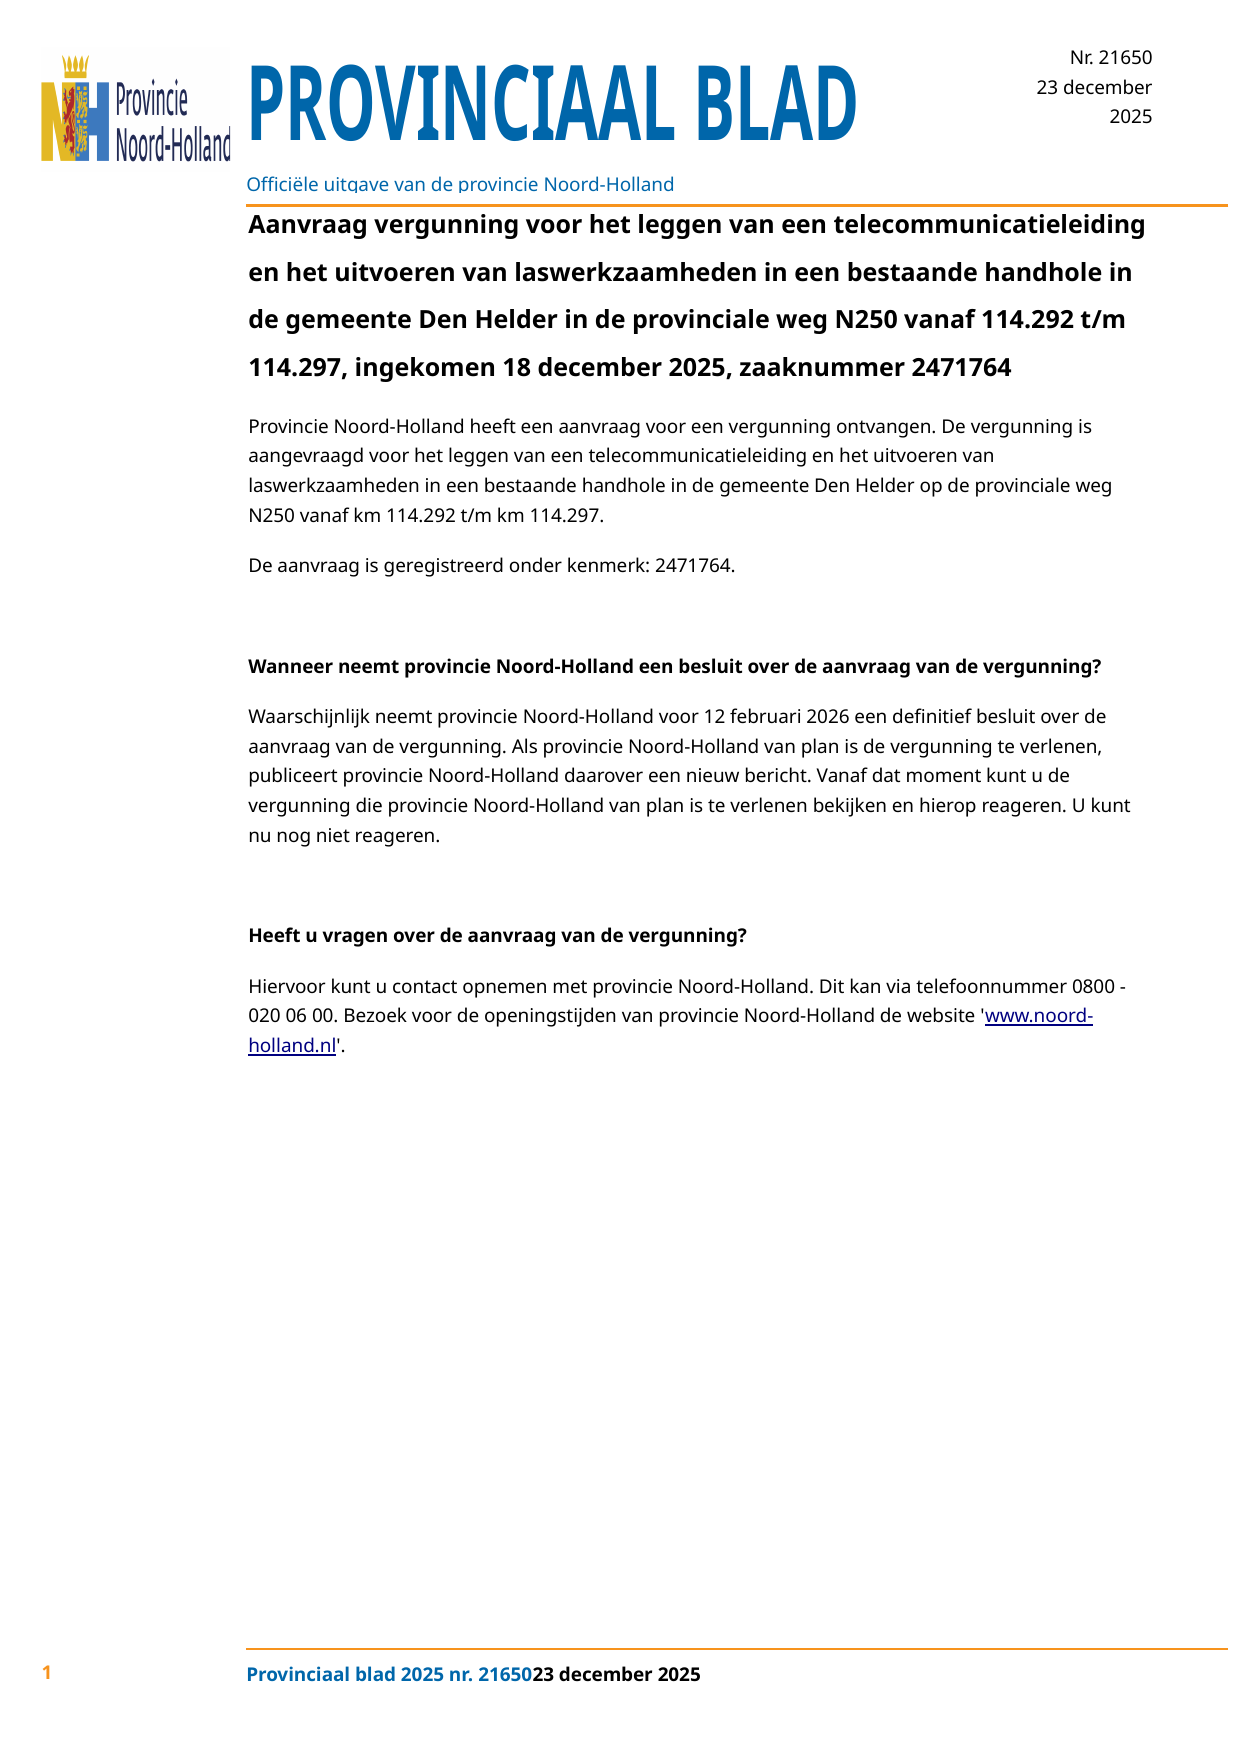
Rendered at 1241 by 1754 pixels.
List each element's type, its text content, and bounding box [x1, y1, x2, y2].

text Aanvraag vergunning voor het leggen van een telecommunicatieleiding en het uitvoeren van laswerkzaamheden in een bestaande handhole in de gemeente Den Helder in de provinciale weg N250 vanaf 114.292 t/m 114.297, ingekomen 18 december 2025, zaaknummer 2471764 [248, 207, 1152, 384]
picture [41, 47, 231, 172]
text Hiervoor kunt u contact opnemen met provincie Noord-Holland. Dit kan via telefoonnummer 0800 - 020 06 00. Bezoek voor de openingstijden van provincie Noord-Holland de website 'www.noord-holland.nl'. [248, 973, 1152, 1058]
text Waarschijnlijk neemt provincie Noord-Holland voor 12 februari 2026 een definitief besluit over de aanvraag van de vergunning. Als provincie Noord-Holland van plan is de vergunning te verlenen, publiceert provincie Noord-Holland daarover een nieuw bericht. Vanaf dat moment kunt u de vergunning die provincie Noord-Holland van plan is te verlenen bekijken en hierop reageren. U kunt nu nog niet reageren. [248, 703, 1152, 848]
text Provincie Noord-Holland heeft een aanvraag voor een vergunning ontvangen. De vergunning is aangevraagd voor het leggen van een telecommunicatieleiding en het uitvoeren van laswerkzaamheden in een bestaande handhole in de gemeente Den Helder op de provinciale weg N250 vanaf km 114.292 t/m km 114.297. [248, 413, 1152, 528]
text Wanneer neemt provincie Noord-Holland een besluit over de aanvraag van de vergunning? [248, 653, 1152, 679]
text Heeft u vragen over de aanvraag van de vergunning? [248, 923, 1152, 948]
text De aanvraag is geregistreerd onder kenmerk: 2471764. [248, 552, 1152, 578]
